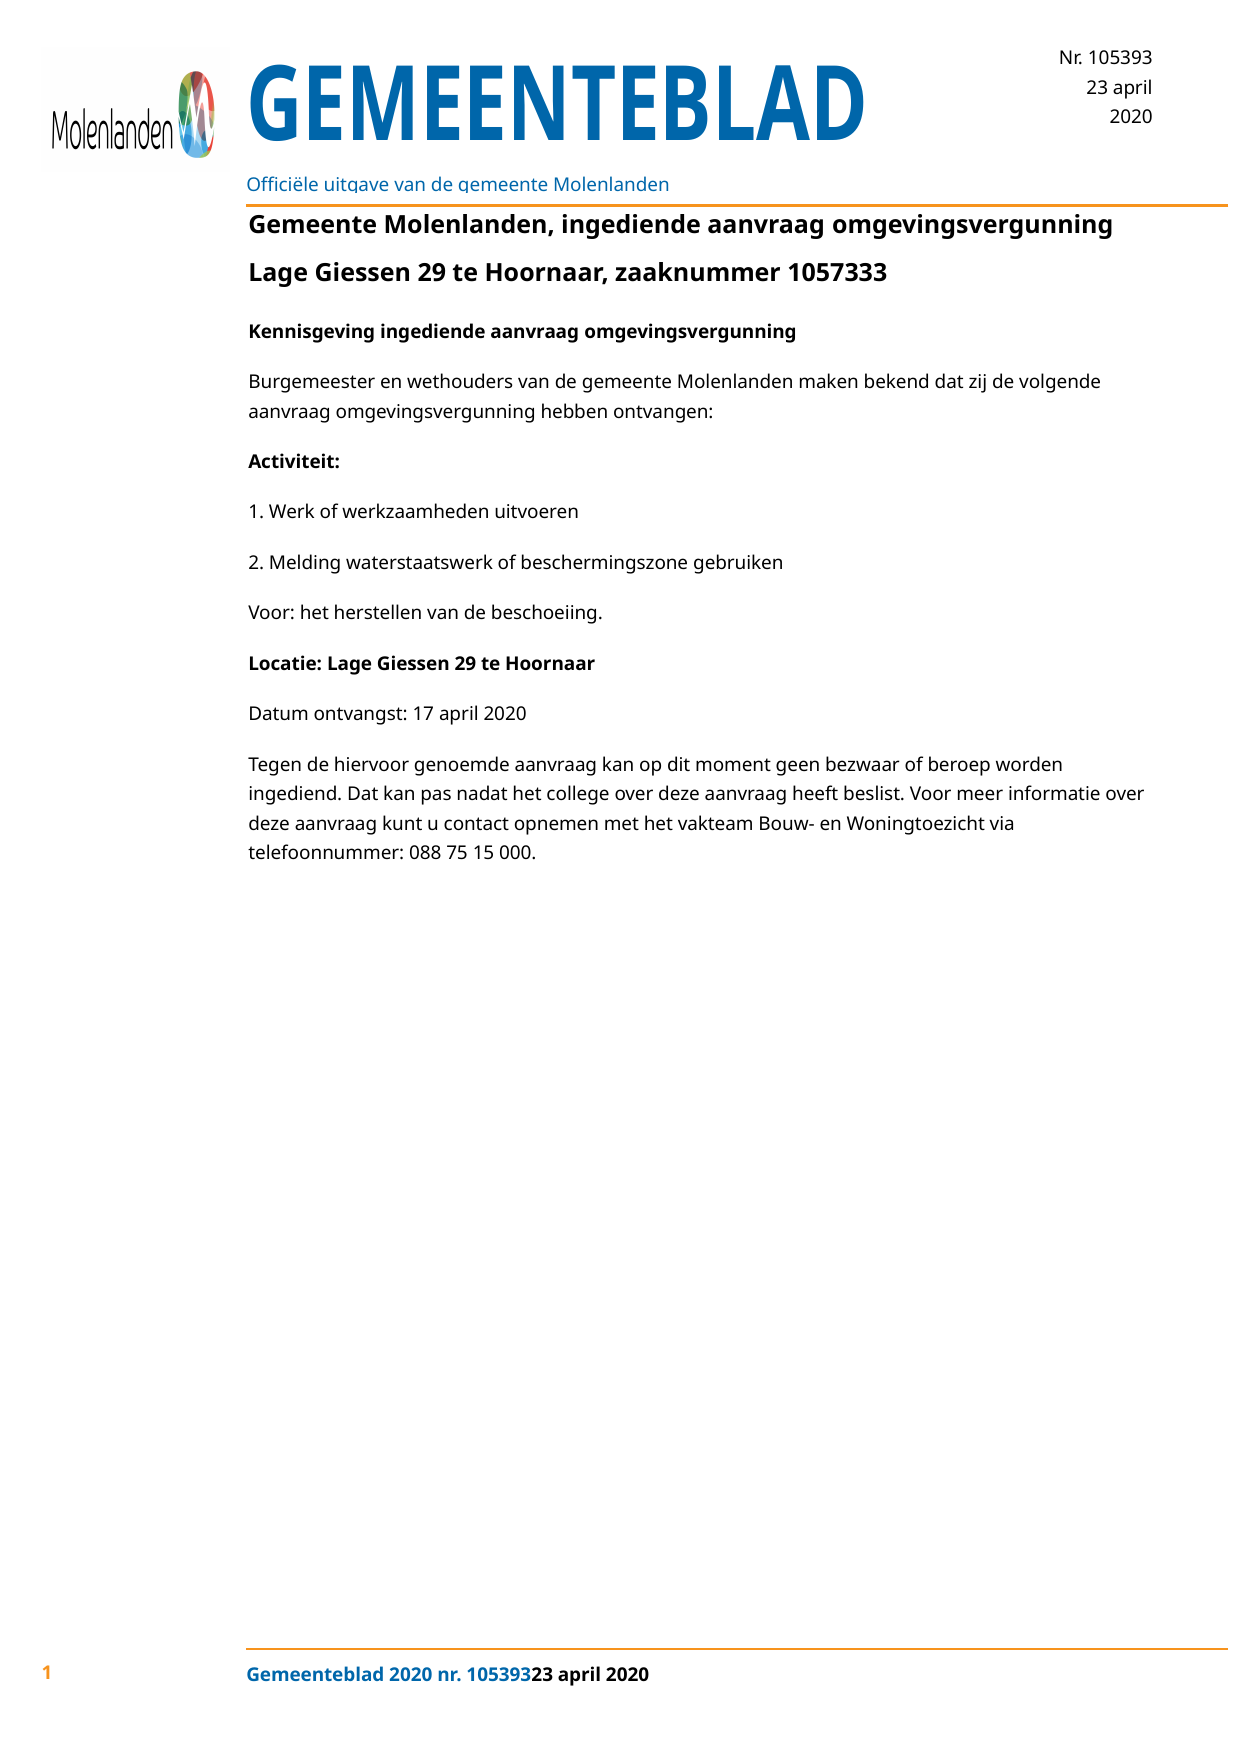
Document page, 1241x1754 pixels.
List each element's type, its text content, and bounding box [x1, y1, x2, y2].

text Burgemeester en wethouders van de gemeente Molenlanden maken bekend dat zij de volgende aanvraag omgevingsvergunning hebben ontvangen: [248, 368, 1152, 424]
text Kennisgeving ingediende aanvraag omgevingsvergunning [248, 318, 1152, 344]
text 2. Melding waterstaatswerk of beschermingszone gebruiken [248, 549, 1152, 575]
text Locatie: Lage Giessen 29 te Hoornaar [248, 650, 1152, 676]
text Activiteit: [248, 448, 1152, 474]
text Voor: het herstellen van de beschoeiing. [248, 599, 1152, 625]
picture [41, 47, 231, 172]
text 1. Werk of werkzaamheden uitvoeren [248, 499, 1152, 524]
text Datum ontvangst: 17 april 2020 [248, 700, 1152, 726]
text Tegen de hiervoor genoemde aanvraag kan op dit moment geen bezwaar of beroep worden ingediend. Dat kan pas nadat het college over deze aanvraag heeft beslist. Voor meer informatie over deze aanvraag kunt u contact opnemen met het vakteam Bouw- en Woningtoezicht via telefoonnummer: 088 75 15 000. [248, 751, 1152, 865]
text Gemeente Molenlanden, ingediende aanvraag omgevingsvergunning Lage Giessen 29 te Hoornaar, zaaknummer 1057333 [248, 207, 1152, 288]
